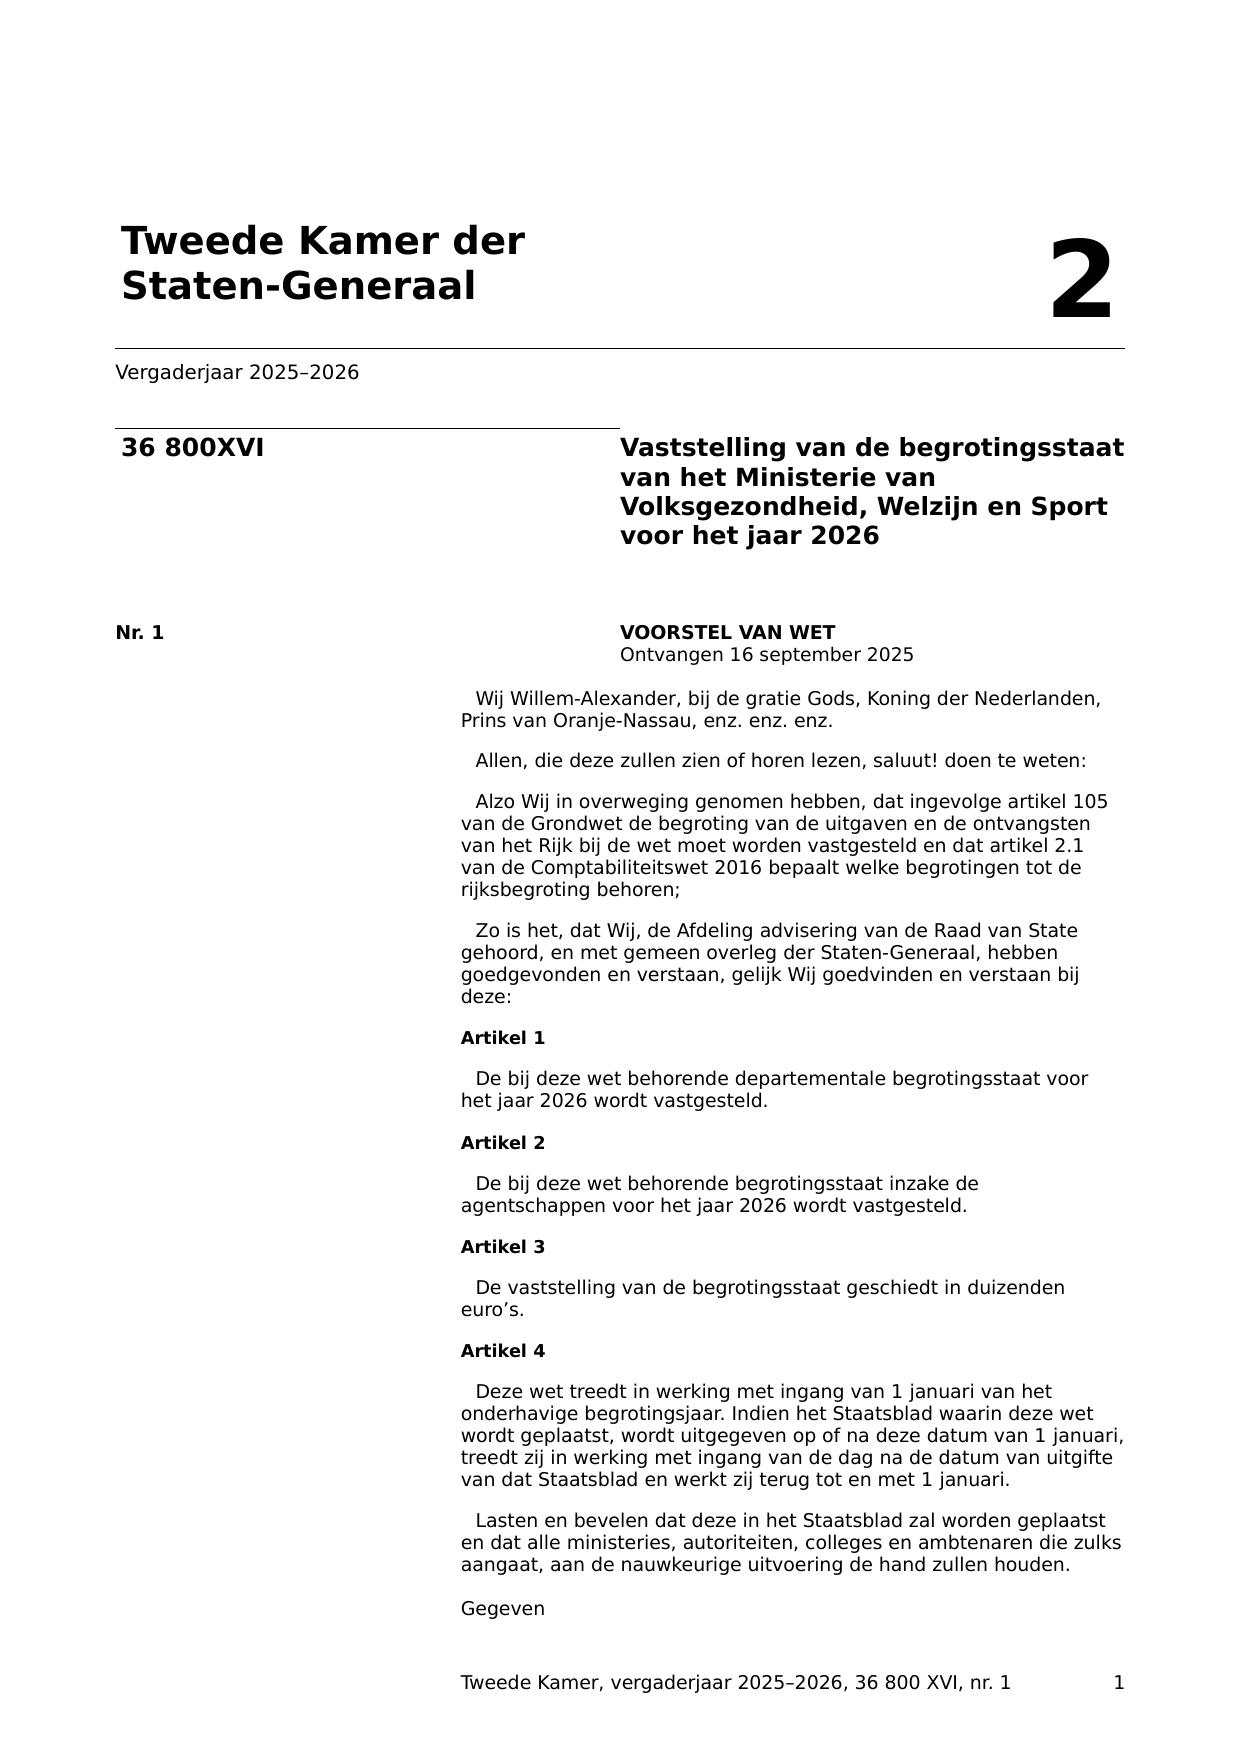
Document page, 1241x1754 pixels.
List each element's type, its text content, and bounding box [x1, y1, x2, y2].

text Alzo Wij in overweging genomen hebben, dat ingevolge artikel 105 van de Grondwet de begroting van de uitgaven en de ontvangsten van het Rijk bij de wet moet worden vastgesteld en dat artikel 2.1 van de Comptabiliteitswet 2016 bepaalt welke begrotingen tot de rijksbegroting behoren; [461, 791, 1125, 901]
text Deze wet treedt in werking met ingang van 1 januari van het onderhavige begrotingsjaar. Indien het Staatsblad waarin deze wet wordt geplaatst, wordt uitgegeven op of na deze datum van 1 januari, treedt zij in werking met ingang van de dag na de datum van uitgifte van dat Staatsblad en werkt zij terug tot en met 1 januari. [461, 1381, 1125, 1491]
table_header Nr. 1 [115, 622, 620, 688]
table_cell Vergaderjaar 2025–2026 [115, 349, 1125, 384]
title Artikel 3 [461, 1235, 1125, 1258]
title Artikel 4 [461, 1339, 1125, 1362]
table_header Tweede Kamer der Staten-Generaal [115, 213, 620, 348]
text Wij Willem-Alexander, bij de gratie Gods, Koning der Nederlanden, Prins van Oranje-Nassau, enz. enz. enz. [461, 688, 1125, 732]
text Zo is het, dat Wij, de Afdeling advisering van de Raad van State gehoord, en met gemeen overleg der Staten-Generaal, hebben goedgevonden en verstaan, gelijk Wij goedvinden en verstaan bij deze: [461, 920, 1125, 1008]
table_header 2 [620, 213, 1125, 348]
table_header VOORSTEL VAN WET Ontvangen 16 september 2025 [620, 622, 1125, 688]
table_header 36 800XVI [115, 429, 620, 556]
title Artikel 2 [461, 1131, 1125, 1154]
text Lasten en bevelen dat deze in het Staatsblad zal worden geplaatst en dat alle ministeries, autoriteiten, colleges en ambtenaren die zulks aangaat, aan de nauwkeurige uitvoering de hand zullen houden. [461, 1510, 1125, 1576]
table_header Vaststelling van de begrotingsstaat van het Ministerie van Volksgezondheid, Welzijn en Sport voor het jaar 2026 [620, 428, 1125, 556]
text De vaststelling van de begrotingsstaat geschiedt in duizenden euro’s. [461, 1277, 1125, 1321]
text Gegeven [461, 1598, 1125, 1620]
text De bij deze wet behorende departementale begrotingsstaat voor het jaar 2026 wordt vastgesteld. [461, 1068, 1125, 1112]
text Allen, die deze zullen zien of horen lezen, saluut! doen te weten: [461, 750, 1125, 772]
text De bij deze wet behorende begrotingsstaat inzake de agentschappen voor het jaar 2026 wordt vastgesteld. [461, 1172, 1125, 1216]
title Artikel 1 [461, 1026, 1125, 1049]
